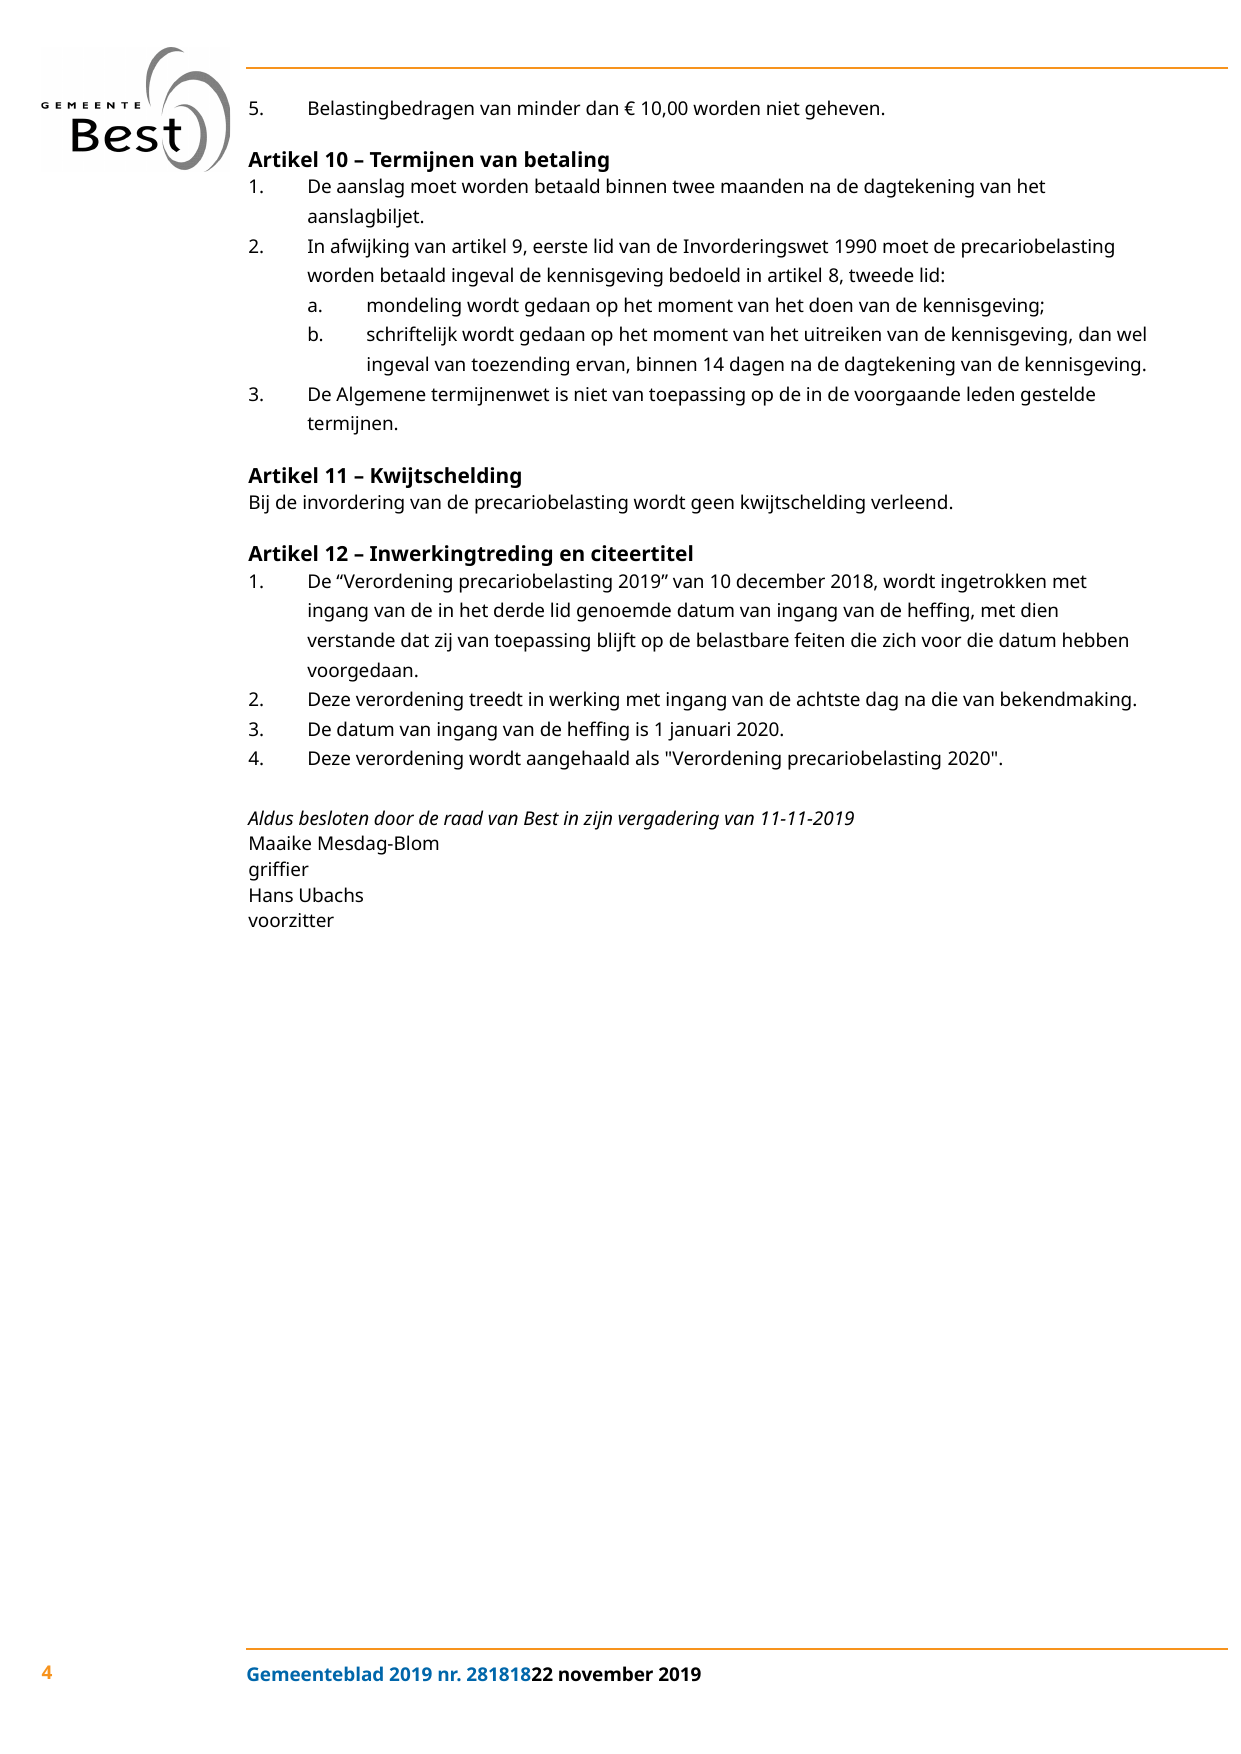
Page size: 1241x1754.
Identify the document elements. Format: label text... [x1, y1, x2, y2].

text Artikel 11 – Kwijtschelding [248, 461, 1152, 489]
text Bij de invordering van de precariobelasting wordt geen kwijtschelding verleend. [248, 489, 1152, 515]
list De datum van ingang van de heffing is 1 januari 2020. [248, 716, 1152, 742]
text griffier [248, 856, 1152, 882]
text Artikel 12 – Inwerkingtreding en citeertitel [248, 539, 1152, 568]
picture [41, 47, 231, 172]
text Maaike Mesdag-Blom [248, 830, 1152, 856]
list mondeling wordt gedaan op het moment van het doen van de kennisgeving; [307, 292, 1152, 318]
list De Algemene termijnenwet is niet van toepassing op de in de voorgaande leden gestelde termijnen. [248, 381, 1152, 436]
text Aldus besloten door de raad van Best in zijn vergadering van 11-11-2019 [248, 805, 1152, 830]
text voorzitter [248, 908, 1152, 933]
list In afwijking van artikel 9, eerste lid van de Invorderingswet 1990 moet de precariobelasting worden betaald ingeval de kennisgeving bedoeld in artikel 8, tweede lid: [248, 233, 1152, 288]
list De “Verordening precariobelasting 2019” van 10 december 2018, wordt ingetrokken met ingang van de in het derde lid genoemde datum van ingang van de heffing, met dien verstande dat zij van toepassing blijft op de belastbare feiten die zich voor die datum hebben voorgedaan. [248, 568, 1152, 682]
list De aanslag moet worden betaald binnen twee maanden na de dagtekening van het aanslagbiljet. [248, 174, 1152, 229]
list Deze verordening treedt in werking met ingang van de achtste dag na die van bekendmaking. [248, 686, 1152, 712]
list Deze verordening wordt aangehaald als "Verordening precariobelasting 2020". [248, 746, 1152, 771]
list Belastingbedragen van minder dan € 10,00 worden niet geheven. [248, 95, 1152, 121]
text Hans Ubachs [248, 882, 1152, 908]
text Artikel 10 – Termijnen van betaling [248, 145, 1152, 174]
list schriftelijk wordt gedaan op het moment van het uitreiken van de kennisgeving, dan wel ingeval van toezending ervan, binnen 14 dagen na de dagtekening van de kennisgeving. [307, 322, 1152, 377]
